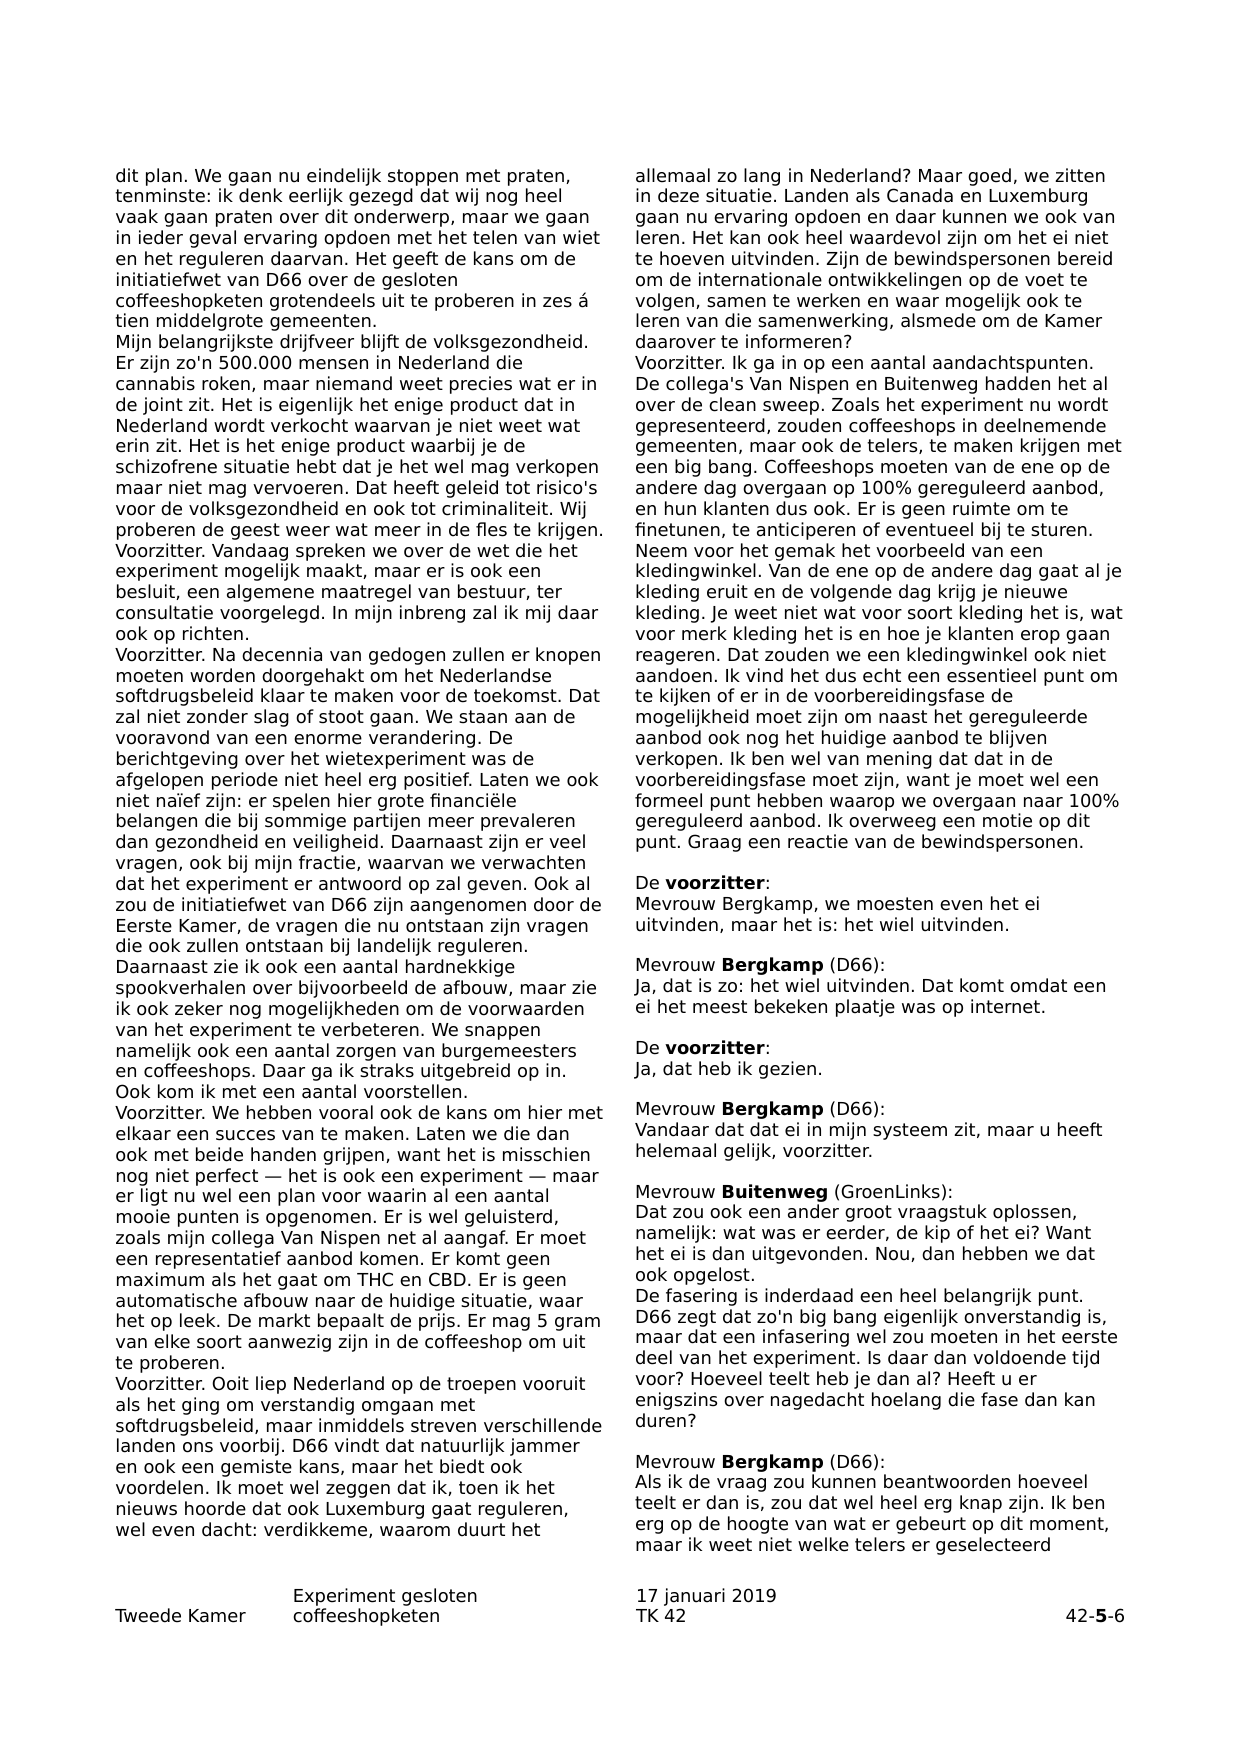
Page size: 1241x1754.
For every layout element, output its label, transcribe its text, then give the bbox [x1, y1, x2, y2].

text De fasering is inderdaad een heel belangrijk punt. D66 zegt dat zo'n big bang eigenlijk onverstandig is, maar dat een infasering wel zou moeten in het eerste deel van het experiment. Is daar dan voldoende tijd voor? Hoeveel teelt heb je dan al? Heeft u er enigszins over nagedacht hoelang die fase dan kan duren? [635, 1286, 1125, 1431]
text Mevrouw Bergkamp (D66): [635, 955, 1125, 976]
text Mevrouw Bergkamp (D66): [635, 1451, 1125, 1472]
text allemaal zo lang in Nederland? Maar goed, we zitten in deze situatie. Landen als Canada en Luxemburg gaan nu ervaring opdoen en daar kunnen we ook van leren. Het kan ook heel waardevol zijn om het ei niet te hoeven uitvinden. Zijn de bewindspersonen bereid om de internationale ontwikkelingen op de voet te volgen, samen te werken en waar mogelijk ook te leren van die samenwerking, alsmede om de Kamer daarover te informeren? [635, 165, 1125, 353]
text De voorzitter: [635, 873, 1125, 893]
text dit plan. We gaan nu eindelijk stoppen met praten, tenminste: ik denk eerlijk gezegd dat wij nog heel vaak gaan praten over dit onderwerp, maar we gaan in ieder geval ervaring opdoen met het telen van wiet en het reguleren daarvan. Het geeft de kans om de initiatiefwet van D66 over de gesloten coffeeshopketen grotendeels uit te proberen in zes á tien middelgrote gemeenten. [115, 165, 605, 332]
text Ja, dat is zo: het wiel uitvinden. Dat komt omdat een ei het meest bekeken plaatje was op internet. [635, 976, 1125, 1018]
text Voorzitter. Ik ga in op een aantal aandachtspunten. De collega's Van Nispen en Buitenweg hadden het al over de clean sweep. Zoals het experiment nu wordt gepresenteerd, zouden coffeeshops in deelnemende gemeenten, maar ook de telers, te maken krijgen met een big bang. Coffeeshops moeten van de ene op de andere dag overgaan op 100% gereguleerd aanbod, en hun klanten dus ook. Er is geen ruimte om te finetunen, te anticiperen of eventueel bij te sturen. Neem voor het gemak het voorbeeld van een kledingwinkel. Van de ene op de andere dag gaat al je kleding eruit en de volgende dag krijg je nieuwe kleding. Je weet niet wat voor soort kleding het is, wat voor merk kleding het is en hoe je klanten erop gaan reageren. Dat zouden we een kledingwinkel ook niet aandoen. Ik vind het dus echt een essentieel punt om te kijken of er in de voorbereidingsfase de mogelijkheid moet zijn om naast het gereguleerde aanbod ook nog het huidige aanbod te blijven verkopen. Ik ben wel van mening dat dat in de voorbereidingsfase moet zijn, want je moet wel een formeel punt hebben waarop we overgaan naar 100% gereguleerd aanbod. Ik overweeg een motie op dit punt. Graag een reactie van de bewindspersonen. [635, 353, 1125, 853]
text Voorzitter. Na decennia van gedogen zullen er knopen moeten worden doorgehakt om het Nederlandse softdrugsbeleid klaar te maken voor de toekomst. Dat zal niet zonder slag of stoot gaan. We staan aan de vooravond van een enorme verandering. De berichtgeving over het wietexperiment was de afgelopen periode niet heel erg positief. Laten we ook niet naïef zijn: er spelen hier grote financiële belangen die bij sommige partijen meer prevaleren dan gezondheid en veiligheid. Daarnaast zijn er veel vragen, ook bij mijn fractie, waarvan we verwachten dat het experiment er antwoord op zal geven. Ook al zou de initiatiefwet van D66 zijn aangenomen door de Eerste Kamer, de vragen die nu ontstaan zijn vragen die ook zullen ontstaan bij landelijk reguleren. Daarnaast zie ik ook een aantal hardnekkige spookverhalen over bijvoorbeeld de afbouw, maar zie ik ook zeker nog mogelijkheden om de voorwaarden van het experiment te verbeteren. We snappen namelijk ook een aantal zorgen van burgemeesters en coffeeshops. Daar ga ik straks uitgebreid op in. Ook kom ik met een aantal voorstellen. [115, 644, 605, 1103]
text Mevrouw Bergkamp (D66): [635, 1099, 1125, 1120]
text De voorzitter: [635, 1038, 1125, 1058]
text Mevrouw Bergkamp, we moesten even het ei uitvinden, maar het is: het wiel uitvinden. [635, 893, 1125, 935]
text Mijn belangrijkste drijfveer blijft de volksgezondheid. Er zijn zo'n 500.000 mensen in Nederland die cannabis roken, maar niemand weet precies wat er in de joint zit. Het is eigenlijk het enige product dat in Nederland wordt verkocht waarvan je niet weet wat erin zit. Het is het enige product waarbij je de schizofrene situatie hebt dat je het wel mag verkopen maar niet mag vervoeren. Dat heeft geleid tot risico's voor de volksgezondheid en ook tot criminaliteit. Wij proberen de geest weer wat meer in de fles te krijgen. [115, 332, 605, 540]
text Vandaar dat dat ei in mijn systeem zit, maar u heeft helemaal gelijk, voorzitter. [635, 1120, 1125, 1162]
text Ja, dat heb ik gezien. [635, 1058, 1125, 1079]
text Voorzitter. Ooit liep Nederland op de troepen vooruit als het ging om verstandig omgaan met softdrugsbeleid, maar inmiddels streven verschillende landen ons voorbij. D66 vindt dat natuurlijk jammer en ook een gemiste kans, maar het biedt ook voordelen. Ik moet wel zeggen dat ik, toen ik het nieuws hoorde dat ook Luxemburg gaat reguleren, wel even dacht: verdikkeme, waarom duurt het [115, 1374, 605, 1540]
text Dat zou ook een ander groot vraagstuk oplossen, namelijk: wat was er eerder, de kip of het ei? Want het ei is dan uitgevonden. Nou, dan hebben we dat ook opgelost. [635, 1202, 1125, 1286]
text Als ik de vraag zou kunnen beantwoorden hoeveel teelt er dan is, zou dat wel heel erg knap zijn. Ik ben erg op de hoogte van wat er gebeurt op dit moment, maar ik weet niet welke telers er geselecteerd [635, 1472, 1125, 1556]
text Mevrouw Buitenweg (GroenLinks): [635, 1182, 1125, 1202]
text Voorzitter. Vandaag spreken we over de wet die het experiment mogelijk maakt, maar er is ook een besluit, een algemene maatregel van bestuur, ter consultatie voorgelegd. In mijn inbreng zal ik mij daar ook op richten. [115, 540, 605, 644]
text Voorzitter. We hebben vooral ook de kans om hier met elkaar een succes van te maken. Laten we die dan ook met beide handen grijpen, want het is misschien nog niet perfect — het is ook een experiment — maar er ligt nu wel een plan voor waarin al een aantal mooie punten is opgenomen. Er is wel geluisterd, zoals mijn collega Van Nispen net al aangaf. Er moet een representatief aanbod komen. Er komt geen maximum als het gaat om THC en CBD. Er is geen automatische afbouw naar de huidige situatie, waar het op leek. De markt bepaalt de prijs. Er mag 5 gram van elke soort aanwezig zijn in de coffeeshop om uit te proberen. [115, 1103, 605, 1374]
